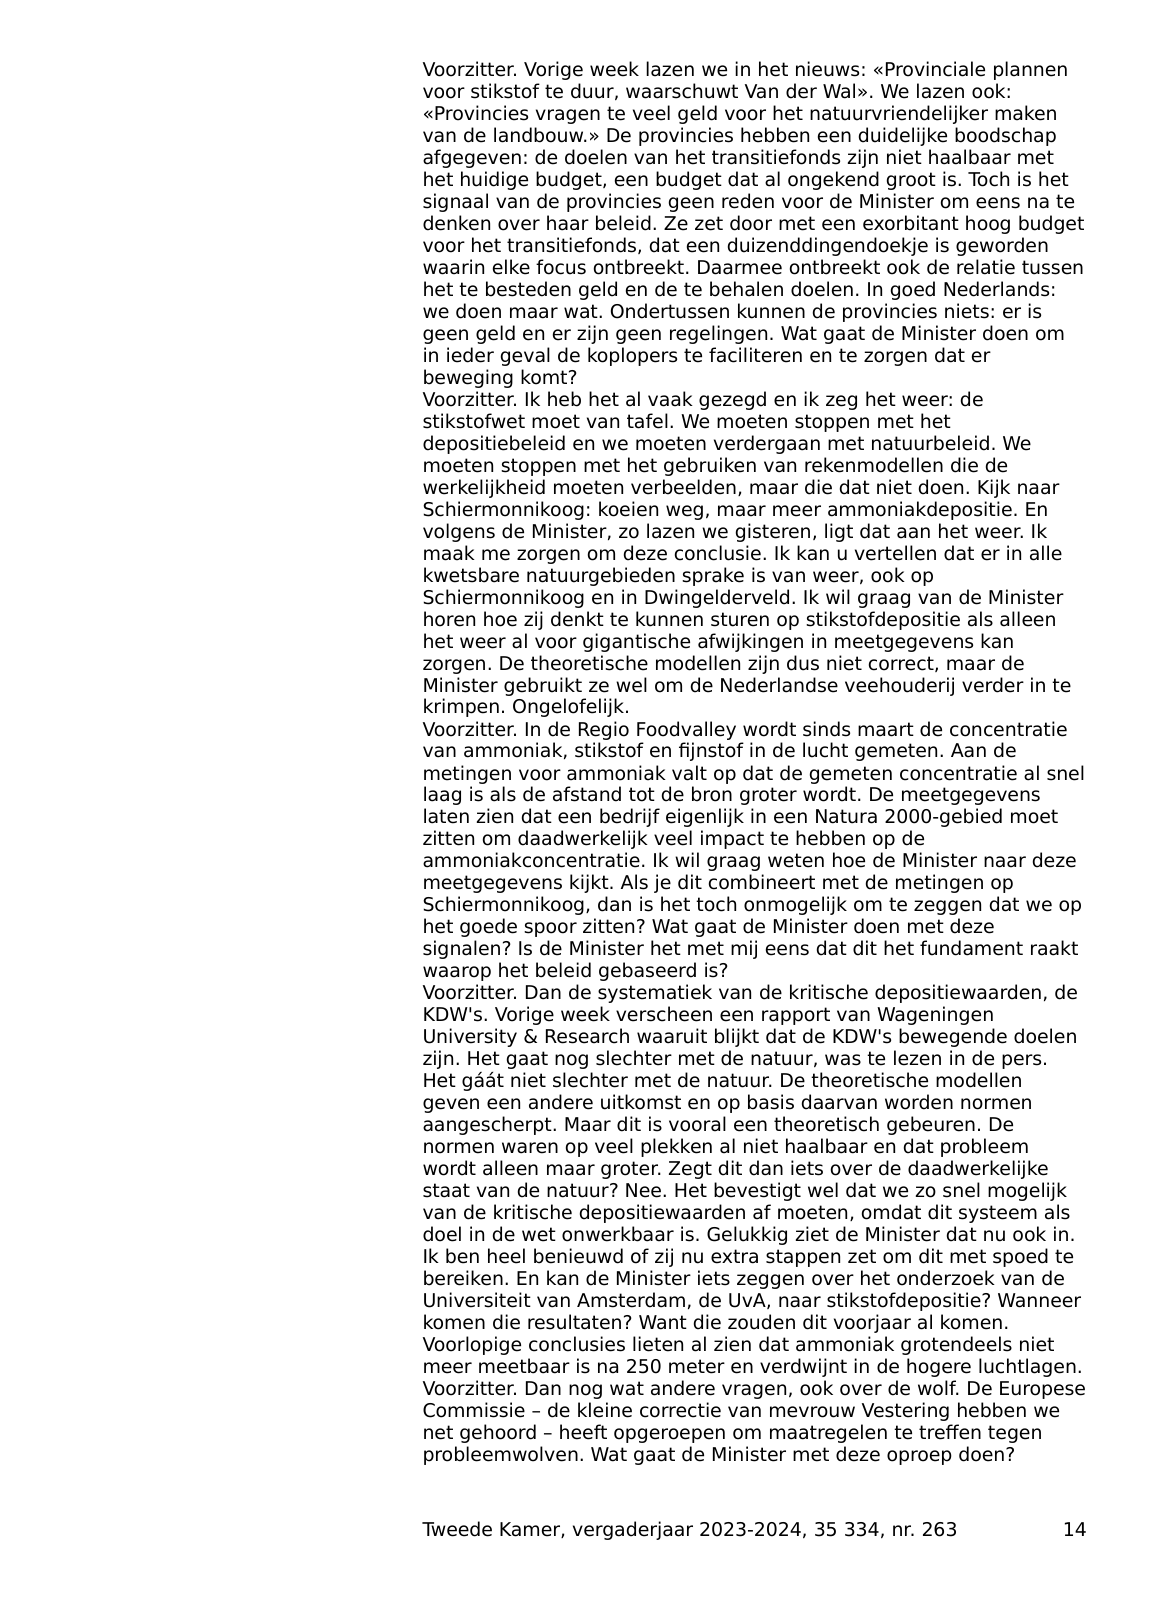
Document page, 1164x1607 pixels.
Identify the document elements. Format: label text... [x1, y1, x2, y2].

text Voorzitter. In de Regio Foodvalley wordt sinds maart de concentratie van ammoniak, stikstof en fijnstof in de lucht gemeten. Aan de metingen voor ammoniak valt op dat de gemeten concentratie al snel laag is als de afstand tot de bron groter wordt. De meetgegevens laten zien dat een bedrijf eigenlijk in een Natura 2000-gebied moet zitten om daadwerkelijk veel impact te hebben op de ammoniakconcentratie. Ik wil graag weten hoe de Minister naar deze meetgegevens kijkt. Als je dit combineert met de metingen op Schiermonnikoog, dan is het toch onmogelijk om te zeggen dat we op het goede spoor zitten? Wat gaat de Minister doen met deze signalen? Is de Minister het met mij eens dat dit het fundament raakt waarop het beleid gebaseerd is? [422, 718, 1087, 982]
text Voorzitter. Dan de systematiek van de kritische depositiewaarden, de KDW's. Vorige week verscheen een rapport van Wageningen University & Research waaruit blijkt dat de KDW's bewegende doelen zijn. Het gaat nog slechter met de natuur, was te lezen in de pers. Het gáát niet slechter met de natuur. De theoretische modellen geven een andere uitkomst en op basis daarvan worden normen aangescherpt. Maar dit is vooral een theoretisch gebeuren. De normen waren op veel plekken al niet haalbaar en dat probleem wordt alleen maar groter. Zegt dit dan iets over de daadwerkelijke staat van de natuur? Nee. Het bevestigt wel dat we zo snel mogelijk van de kritische depositiewaarden af moeten, omdat dit systeem als doel in de wet onwerkbaar is. Gelukkig ziet de Minister dat nu ook in. Ik ben heel benieuwd of zij nu extra stappen zet om dit met spoed te bereiken. En kan de Minister iets zeggen over het onderzoek van de Universiteit van Amsterdam, de UvA, naar stikstofdepositie? Wanneer komen die resultaten? Want die zouden dit voorjaar al komen. Voorlopige conclusies lieten al zien dat ammoniak grotendeels niet meer meetbaar is na 250 meter en verdwijnt in de hogere luchtlagen. [422, 982, 1087, 1378]
text Voorzitter. Ik heb het al vaak gezegd en ik zeg het weer: de stikstofwet moet van tafel. We moeten stoppen met het depositiebeleid en we moeten verdergaan met natuurbeleid. We moeten stoppen met het gebruiken van rekenmodellen die de werkelijkheid moeten verbeelden, maar die dat niet doen. Kijk naar Schiermonnikoog: koeien weg, maar meer ammoniakdepositie. En volgens de Minister, zo lazen we gisteren, ligt dat aan het weer. Ik maak me zorgen om deze conclusie. Ik kan u vertellen dat er in alle kwetsbare natuurgebieden sprake is van weer, ook op Schiermonnikoog en in Dwingelderveld. Ik wil graag van de Minister horen hoe zij denkt te kunnen sturen op stikstofdepositie als alleen het weer al voor gigantische afwijkingen in meetgegevens kan zorgen. De theoretische modellen zijn dus niet correct, maar de Minister gebruikt ze wel om de Nederlandse veehouderij verder in te krimpen. Ongelofelijk. [422, 389, 1087, 718]
text Voorzitter. Dan nog wat andere vragen, ook over de wolf. De Europese Commissie – de kleine correctie van mevrouw Vestering hebben we net gehoord – heeft opgeroepen om maatregelen te treffen tegen probleemwolven. Wat gaat de Minister met deze oproep doen? [422, 1378, 1087, 1466]
text Voorzitter. Vorige week lazen we in het nieuws: «Provinciale plannen voor stikstof te duur, waarschuwt Van der Wal». We lazen ook: «Provincies vragen te veel geld voor het natuurvriendelijker maken van de landbouw.» De provincies hebben een duidelijke boodschap afgegeven: de doelen van het transitiefonds zijn niet haalbaar met het huidige budget, een budget dat al ongekend groot is. Toch is het signaal van de provincies geen reden voor de Minister om eens na te denken over haar beleid. Ze zet door met een exorbitant hoog budget voor het transitiefonds, dat een duizenddingendoekje is geworden waarin elke focus ontbreekt. Daarmee ontbreekt ook de relatie tussen het te besteden geld en de te behalen doelen. In goed Nederlands: we doen maar wat. Ondertussen kunnen de provincies niets: er is geen geld en er zijn geen regelingen. Wat gaat de Minister doen om in ieder geval de koplopers te faciliteren en te zorgen dat er beweging komt? [422, 59, 1087, 389]
